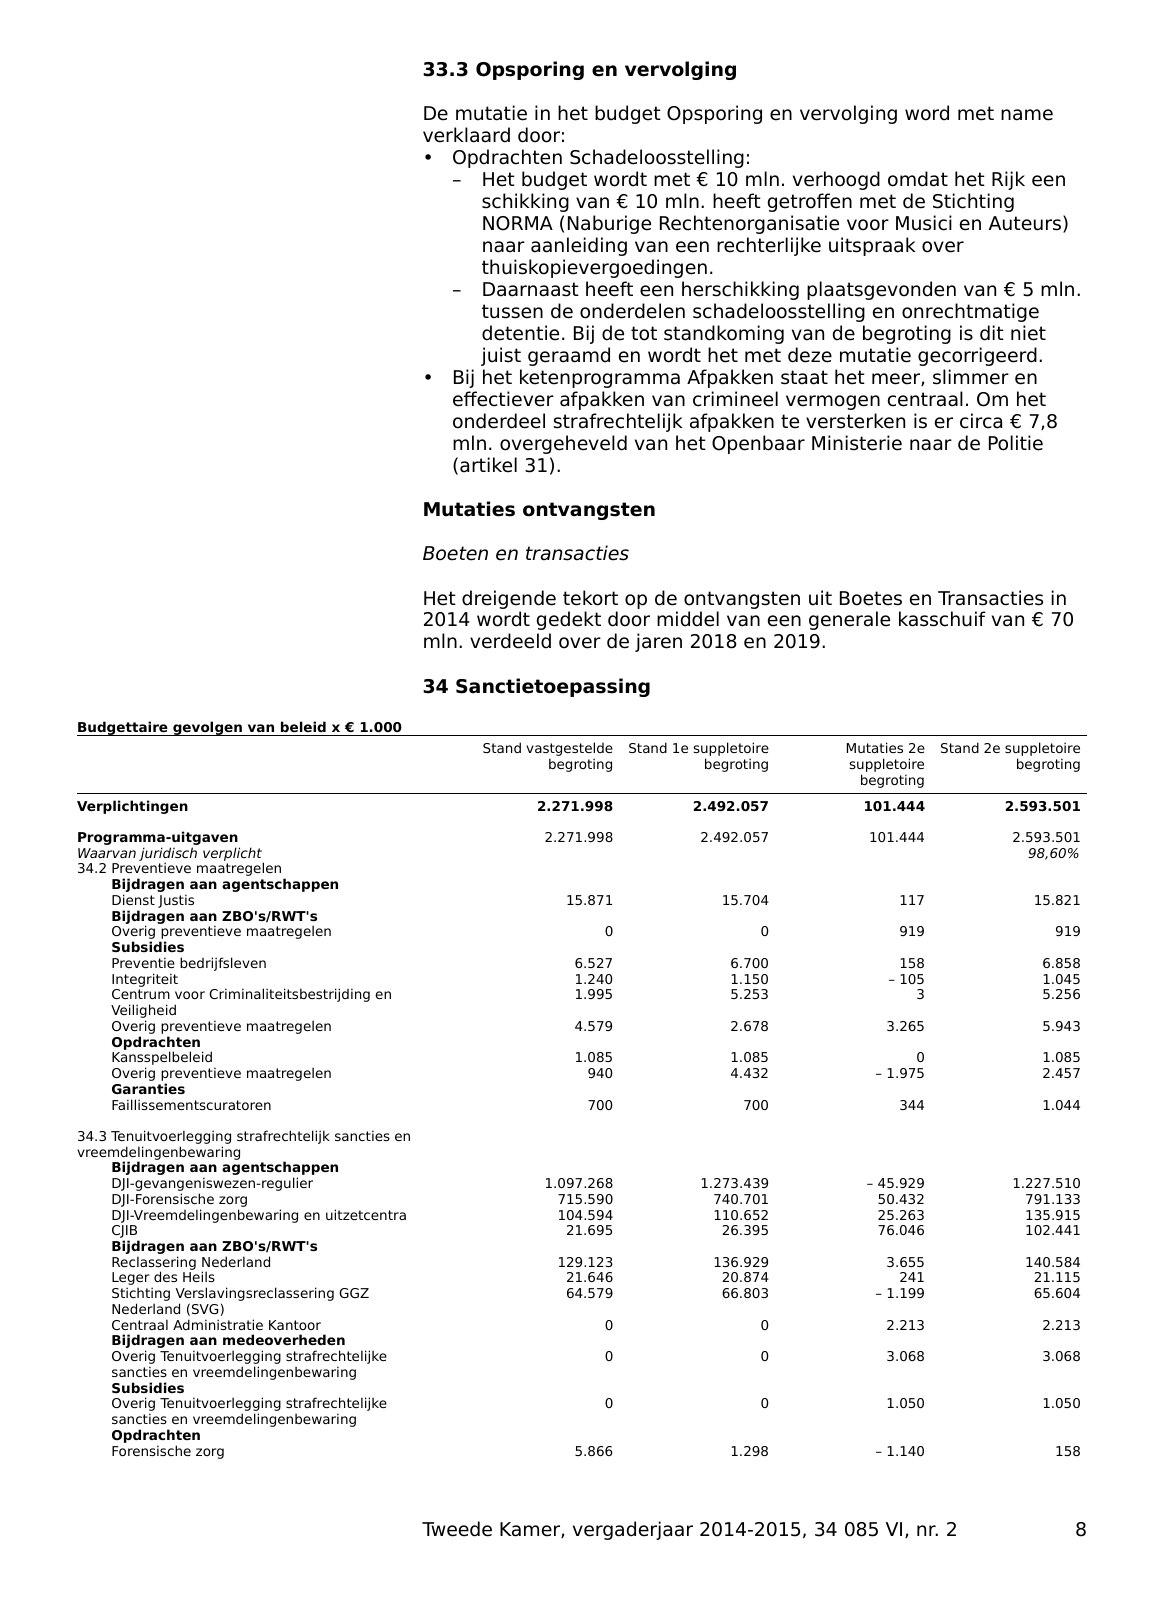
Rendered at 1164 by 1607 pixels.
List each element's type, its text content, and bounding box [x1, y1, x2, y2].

table_cell Subsidies [105, 1380, 423, 1396]
table_cell Overig Tenuitvoerlegging strafrechtelijke sancties en vreemdelingenbewaring [105, 1349, 423, 1380]
table_cell 140.584 [931, 1255, 1087, 1270]
table_cell [77, 1192, 105, 1207]
table_cell [77, 893, 105, 908]
table_cell Stand vastgestelde begroting [424, 736, 619, 793]
table_cell 2.678 [619, 1019, 775, 1034]
table_cell [77, 924, 105, 940]
text – Daarnaast heeft een herschikking plaatsgevonden van € 5 mln. tussen de onderdelen schadeloosstelling en onrechtmatige detentie. Bij de tot standkoming van de begroting is dit niet juist geraamd en wordt het met deze mutatie gecorrigeerd. [452, 279, 1087, 367]
table_cell 0 [619, 1349, 775, 1380]
table_cell 102.441 [931, 1223, 1087, 1239]
table_cell [931, 1034, 1087, 1050]
table_cell Bijdragen aan medeoverheden [105, 1333, 423, 1349]
table_cell 1.050 [775, 1396, 931, 1428]
table_cell 0 [424, 924, 619, 940]
table_cell [77, 1380, 105, 1396]
subtitle Boeten en transacties [422, 543, 1087, 565]
table_cell [931, 1160, 1087, 1176]
table_cell Faillissementscuratoren [105, 1097, 423, 1113]
table_cell [619, 1333, 775, 1349]
table_cell 0 [424, 1318, 619, 1333]
table_cell [619, 1113, 775, 1129]
table_cell Waarvan juridisch verplicht [77, 846, 423, 861]
table_cell Overig preventieve maatregelen [105, 1066, 423, 1082]
table_cell [424, 1034, 619, 1050]
table_cell [77, 1318, 105, 1333]
table_cell 5.256 [931, 987, 1087, 1019]
table_cell DJI-Vreemdelingenbewaring en uitzetcentra [105, 1208, 423, 1223]
table_cell 129.123 [424, 1255, 619, 1270]
table_cell [77, 1160, 105, 1176]
table_cell 110.652 [619, 1208, 775, 1223]
table_cell [424, 1428, 619, 1443]
table_cell 0 [619, 1318, 775, 1333]
table_cell 34.2 Preventieve maatregelen [77, 861, 423, 877]
table_cell [77, 1255, 105, 1270]
table_cell 76.046 [775, 1223, 931, 1239]
table_cell DJI-Forensische zorg [105, 1192, 423, 1207]
table_cell 2.593.501 [931, 794, 1087, 814]
table_cell 101.444 [775, 794, 931, 814]
table_cell [775, 1034, 931, 1050]
table_cell 15.871 [424, 893, 619, 908]
table_cell 1.045 [931, 971, 1087, 987]
table_cell [775, 1113, 931, 1129]
table_cell [775, 1239, 931, 1254]
table_cell [931, 1380, 1087, 1396]
table_cell 6.700 [619, 956, 775, 971]
table_cell Dienst Justis [105, 893, 423, 908]
table_cell 2.492.057 [619, 794, 775, 814]
table_cell 64.579 [424, 1286, 619, 1317]
table_cell [105, 736, 423, 793]
table_cell [619, 846, 775, 861]
table_cell CJIB [105, 1223, 423, 1239]
table_cell [424, 1082, 619, 1097]
table_cell – 1.140 [775, 1443, 931, 1459]
table_cell 34.3 Tenuitvoerlegging strafrechtelijk sancties en vreemdelingenbewaring [77, 1129, 423, 1160]
table_cell 919 [931, 924, 1087, 940]
table_cell [931, 1129, 1087, 1160]
table_cell 1.085 [619, 1050, 775, 1066]
table_cell [77, 1066, 105, 1082]
table_cell [931, 1113, 1087, 1129]
table_cell – 1.975 [775, 1066, 931, 1082]
table_cell Garanties [105, 1082, 423, 1097]
table_cell [931, 940, 1087, 956]
table_cell 21.115 [931, 1270, 1087, 1286]
table_cell 2.271.998 [424, 830, 619, 846]
table_cell 15.704 [619, 893, 775, 908]
table_cell [424, 1113, 619, 1129]
table_cell 2.213 [931, 1318, 1087, 1333]
table_cell [775, 940, 931, 956]
table_cell [77, 1443, 105, 1459]
table_cell [619, 1082, 775, 1097]
table_cell 740.701 [619, 1192, 775, 1207]
table_cell 5.943 [931, 1019, 1087, 1034]
table_cell [77, 877, 105, 893]
table_cell 1.298 [619, 1443, 775, 1459]
table_cell 117 [775, 893, 931, 908]
table_cell [424, 877, 619, 893]
table_cell [931, 1333, 1087, 1349]
table_cell 104.594 [424, 1208, 619, 1223]
table_cell 25.263 [775, 1208, 931, 1223]
table_cell Integriteit [105, 971, 423, 987]
table_cell Bijdragen aan agentschappen [105, 1160, 423, 1176]
table_cell [424, 940, 619, 956]
table_cell [775, 1129, 931, 1160]
table_cell 98,60% [931, 846, 1087, 861]
table_cell 1.044 [931, 1097, 1087, 1113]
table_cell 241 [775, 1270, 931, 1286]
table_cell [424, 1160, 619, 1176]
table_cell [77, 1223, 105, 1239]
table_cell 136.929 [619, 1255, 775, 1270]
table_cell [619, 814, 775, 830]
table_cell Programma-uitgaven [77, 830, 423, 846]
table_cell 15.821 [931, 893, 1087, 908]
table_cell [424, 1239, 619, 1254]
table_cell [105, 1113, 423, 1129]
table_cell 791.133 [931, 1192, 1087, 1207]
table_cell 6.858 [931, 956, 1087, 971]
table_cell [424, 1129, 619, 1160]
table_cell [77, 1286, 105, 1317]
table_cell 1.085 [931, 1050, 1087, 1066]
table_cell [619, 940, 775, 956]
table_cell [77, 1396, 105, 1428]
table_cell 2.457 [931, 1066, 1087, 1082]
table_cell [775, 1082, 931, 1097]
table_cell [931, 1239, 1087, 1254]
table_cell [619, 1160, 775, 1176]
table_cell 101.444 [775, 830, 931, 846]
table_cell [619, 1034, 775, 1050]
table_cell 919 [775, 924, 931, 940]
table_cell [424, 814, 619, 830]
table_cell [931, 909, 1087, 924]
table_cell 3.068 [775, 1349, 931, 1380]
table_cell 0 [619, 1396, 775, 1428]
table_cell [424, 909, 619, 924]
table_cell – 1.199 [775, 1286, 931, 1317]
table_cell [619, 1129, 775, 1160]
table_cell [775, 1380, 931, 1396]
table_cell Forensische zorg [105, 1443, 423, 1459]
table_cell [77, 1082, 105, 1097]
subtitle 34 Sanctietoepassing [422, 676, 1087, 697]
table_cell – 45.929 [775, 1176, 931, 1192]
table_cell 2.213 [775, 1318, 931, 1333]
table_cell [77, 1349, 105, 1380]
table_cell Kansspelbeleid [105, 1050, 423, 1066]
table_cell 4.432 [619, 1066, 775, 1082]
table_cell 4.579 [424, 1019, 619, 1034]
table_cell Verplichtingen [77, 794, 423, 814]
table_cell 26.395 [619, 1223, 775, 1239]
table_cell [775, 861, 931, 877]
table_cell Bijdragen aan ZBO's/RWT's [105, 909, 423, 924]
table_cell 135.915 [931, 1208, 1087, 1223]
table_cell Reclassering Nederland [105, 1255, 423, 1270]
text • Bij het ketenprogramma Afpakken staat het meer, slimmer en effectiever afpakken van crimineel vermogen centraal. Om het onderdeel strafrechtelijk afpakken te versterken is er circa € 7,8 mln. overgeheveld van het Openbaar Ministerie naar de Politie (artikel 31). [422, 367, 1087, 477]
table_cell 21.646 [424, 1270, 619, 1286]
table_cell [77, 971, 105, 987]
table_cell 50.432 [775, 1192, 931, 1207]
table_cell [619, 909, 775, 924]
table_cell [775, 877, 931, 893]
table_cell Stand 2e suppletoire begroting [931, 736, 1087, 793]
table_cell [77, 940, 105, 956]
table_cell 1.150 [619, 971, 775, 987]
table_cell 1.240 [424, 971, 619, 987]
text – Het budget wordt met € 10 mln. verhoogd omdat het Rijk een schikking van € 10 mln. heeft getroffen met de Stichting NORMA (Naburige Rechtenorganisatie voor Musici en Auteurs) naar aanleiding van een rechterlijke uitspraak over thuiskopievergoedingen. [452, 169, 1087, 279]
table_cell [775, 846, 931, 861]
table_cell 0 [424, 1349, 619, 1380]
table_cell [77, 956, 105, 971]
text De mutatie in het budget Opsporing en vervolging word met name verklaard door: [422, 103, 1087, 147]
table_cell [619, 1380, 775, 1396]
table_cell 1.097.268 [424, 1176, 619, 1192]
table_cell [775, 1160, 931, 1176]
table_cell [77, 1208, 105, 1223]
table_cell [77, 814, 105, 830]
subtitle 33.3 Opsporing en vervolging [422, 59, 1087, 81]
table_cell 158 [775, 956, 931, 971]
table_cell 21.695 [424, 1223, 619, 1239]
table_cell 5.866 [424, 1443, 619, 1459]
table_cell DJI-gevangeniswezen-regulier [105, 1176, 423, 1192]
table_cell [931, 1428, 1087, 1443]
table_cell 5.253 [619, 987, 775, 1019]
table_cell [775, 1333, 931, 1349]
table_cell Overig Tenuitvoerlegging strafrechtelijke sancties en vreemdelingenbewaring [105, 1396, 423, 1428]
table_cell [775, 1428, 931, 1443]
table_cell 2.593.501 [931, 830, 1087, 846]
table_cell [931, 1082, 1087, 1097]
table_cell Stand 1e suppletoire begroting [619, 736, 775, 793]
table_cell 3.068 [931, 1349, 1087, 1380]
table_cell [77, 1176, 105, 1192]
table_cell 1.227.510 [931, 1176, 1087, 1192]
table_cell [77, 1239, 105, 1254]
table_cell [424, 1380, 619, 1396]
table_cell 715.590 [424, 1192, 619, 1207]
table_cell Subsidies [105, 940, 423, 956]
table_cell 158 [931, 1443, 1087, 1459]
table_cell 700 [424, 1097, 619, 1113]
table_cell – 105 [775, 971, 931, 987]
table_cell [77, 736, 105, 793]
table_cell Overig preventieve maatregelen [105, 1019, 423, 1034]
table_cell [424, 1333, 619, 1349]
table_cell [77, 1019, 105, 1034]
table_cell [77, 1333, 105, 1349]
table_cell [775, 814, 931, 830]
table_cell 6.527 [424, 956, 619, 971]
table_cell Leger des Heils [105, 1270, 423, 1286]
table_cell 2.271.998 [424, 794, 619, 814]
table_cell 1.085 [424, 1050, 619, 1066]
table_cell [619, 1428, 775, 1443]
table_header Budgettaire gevolgen van beleid x € 1.000 [77, 719, 1087, 735]
table_cell [619, 1239, 775, 1254]
table_cell Overig preventieve maatregelen [105, 924, 423, 940]
table_cell [77, 1428, 105, 1443]
table_cell 3.265 [775, 1019, 931, 1034]
table_cell [77, 1034, 105, 1050]
table_cell 66.803 [619, 1286, 775, 1317]
text • Opdrachten Schadeloosstelling: [422, 147, 1087, 169]
table_cell [931, 814, 1087, 830]
table_cell [424, 846, 619, 861]
table_cell Bijdragen aan ZBO's/RWT's [105, 1239, 423, 1254]
table_cell [77, 909, 105, 924]
table_cell [77, 1050, 105, 1066]
table_cell 0 [775, 1050, 931, 1066]
table_cell [775, 909, 931, 924]
table_cell [619, 877, 775, 893]
table_cell 0 [424, 1396, 619, 1428]
table_cell [77, 1270, 105, 1286]
table_cell 65.604 [931, 1286, 1087, 1317]
text Het dreigende tekort op de ontvangsten uit Boetes en Transacties in 2014 wordt gedekt door middel van een generale kasschuif van € 70 mln. verdeeld over de jaren 2018 en 2019. [422, 587, 1087, 653]
table_cell [77, 1097, 105, 1113]
subtitle Mutaties ontvangsten [422, 499, 1087, 521]
table_cell 3.655 [775, 1255, 931, 1270]
table_cell [931, 861, 1087, 877]
table_cell [77, 1113, 105, 1129]
table_cell 1.995 [424, 987, 619, 1019]
table_cell Preventie bedrijfsleven [105, 956, 423, 971]
table_cell Opdrachten [105, 1034, 423, 1050]
table_cell 940 [424, 1066, 619, 1082]
table_cell Centraal Administratie Kantoor [105, 1318, 423, 1333]
table_cell Stichting Verslavingsreclassering GGZ Nederland (SVG) [105, 1286, 423, 1317]
table_cell Centrum voor Criminaliteitsbestrijding en Veiligheid [105, 987, 423, 1019]
table_cell [619, 861, 775, 877]
table_cell Bijdragen aan agentschappen [105, 877, 423, 893]
table_cell 1.050 [931, 1396, 1087, 1428]
table_cell 20.874 [619, 1270, 775, 1286]
table_cell Opdrachten [105, 1428, 423, 1443]
table_cell [931, 877, 1087, 893]
table_cell 700 [619, 1097, 775, 1113]
table_cell 0 [619, 924, 775, 940]
table_cell 344 [775, 1097, 931, 1113]
table_cell Mutaties 2e suppletoire begroting [775, 736, 931, 793]
table_cell 1.273.439 [619, 1176, 775, 1192]
table_cell [77, 987, 105, 1019]
table_cell 3 [775, 987, 931, 1019]
table_cell 2.492.057 [619, 830, 775, 846]
table_cell [105, 814, 423, 830]
table_cell [424, 861, 619, 877]
